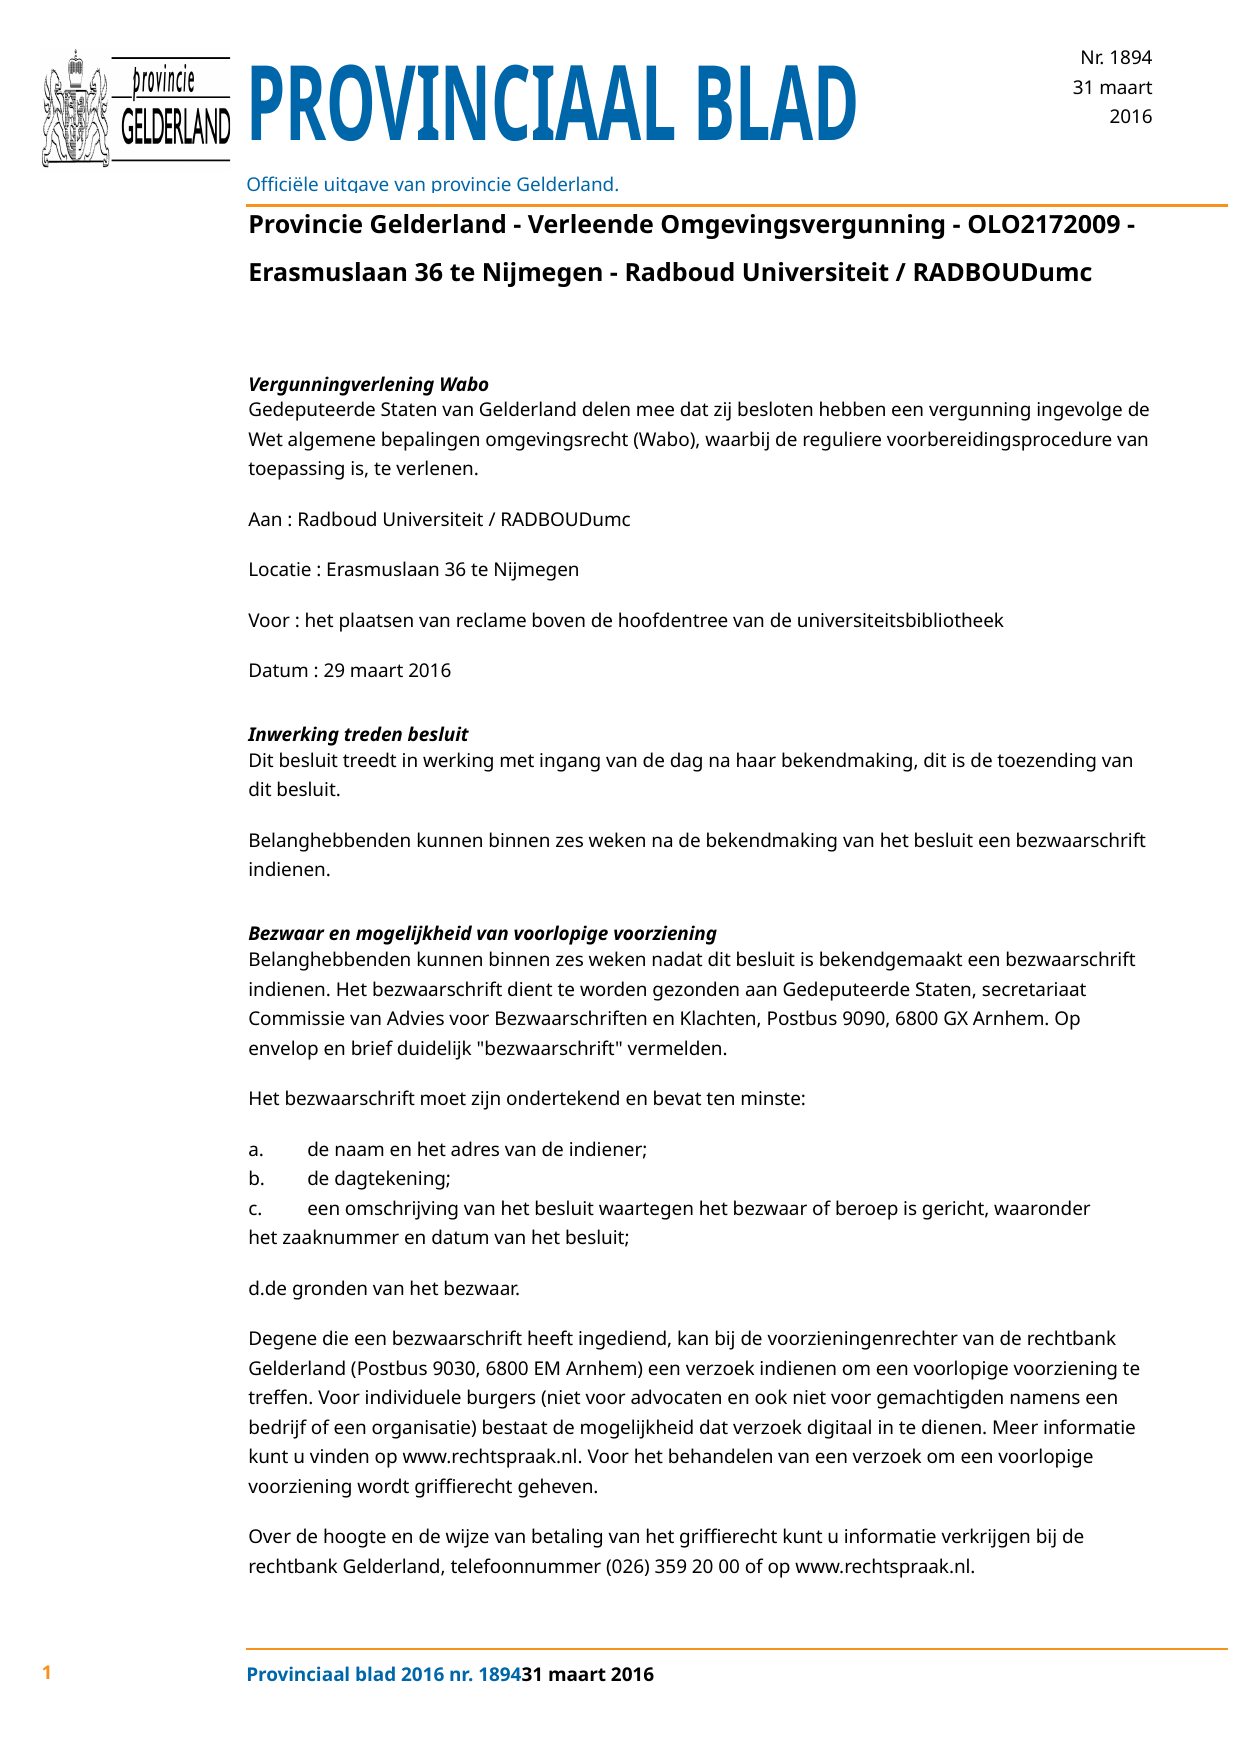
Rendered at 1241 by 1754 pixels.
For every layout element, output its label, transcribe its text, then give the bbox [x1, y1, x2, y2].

text Belanghebbenden kunnen binnen zes weken nadat dit besluit is bekendgemaakt een bezwaarschrift indienen. Het bezwaarschrift dient te worden gezonden aan Gedeputeerde Staten, secretariaat Commissie van Advies voor Bezwaarschriften en Klachten, Postbus 9090, 6800 GX Arnhem. Op envelop en brief duidelijk "bezwaarschrift" vermelden. [248, 946, 1152, 1061]
text Datum : 29 maart 2016 [248, 657, 1152, 683]
text Het bezwaarschrift moet zijn ondertekend en bevat ten minste: [248, 1085, 1152, 1111]
picture [41, 47, 231, 172]
text Belanghebbenden kunnen binnen zes weken na de bekendmaking van het besluit een bezwaarschrift indienen. [248, 827, 1152, 882]
text Over de hoogte en de wijze van betaling van het griffierecht kunt u informatie verkrijgen bij de rechtbank Gelderland, telefoonnummer (026) 359 20 00 of op www.rechtspraak.nl. [248, 1524, 1152, 1579]
text het zaaknummer en datum van het besluit; [248, 1224, 1152, 1250]
text Locatie : Erasmuslaan 36 te Nijmegen [248, 556, 1152, 582]
text Inwerking treden besluit [248, 721, 1152, 747]
text Gedeputeerde Staten van Gelderland delen mee dat zij besloten hebben een vergunning ingevolge de Wet algemene bepalingen omgevingsrecht (Wabo), waarbij de reguliere voorbereidingsprocedure van toepassing is, te verlenen. [248, 396, 1152, 481]
text d.de gronden van het bezwaar. [248, 1275, 1152, 1301]
list de dagtekening; [248, 1165, 1152, 1191]
text Dit besluit treedt in werking met ingang van de dag na haar bekendmaking, dit is de toezending van dit besluit. [248, 747, 1152, 802]
text Degene die een bezwaarschrift heeft ingediend, kan bij de voorzieningenrechter van de rechtbank Gelderland (Postbus 9030, 6800 EM Arnhem) een verzoek indienen om een voorlopige voorziening te treffen. Voor individuele burgers (niet voor advocaten en ook niet voor gemachtigden namens een bedrijf of een organisatie) bestaat de mogelijkheid dat verzoek digitaal in te dienen. Meer informatie kunt u vinden op www.rechtspraak.nl. Voor het behandelen van een verzoek om een voorlopige voorziening wordt griffierecht geheven. [248, 1325, 1152, 1499]
text Bezwaar en mogelijkheid van voorlopige voorziening [248, 921, 1152, 946]
text Voor : het plaatsen van reclame boven de hoofdentree van de universiteitsbibliotheek [248, 607, 1152, 633]
text Aan : Radboud Universiteit / RADBOUDumc [248, 506, 1152, 532]
list de naam en het adres van de indiener; [248, 1136, 1152, 1162]
list een omschrijving van het besluit waartegen het bezwaar of beroep is gericht, waaronder [248, 1195, 1152, 1221]
text Provincie Gelderland - Verleende Omgevingsvergunning - OLO2172009 - Erasmuslaan 36 te Nijmegen - Radboud Universiteit / RADBOUDumc [248, 207, 1152, 288]
text Vergunningverlening Wabo [248, 371, 1152, 396]
